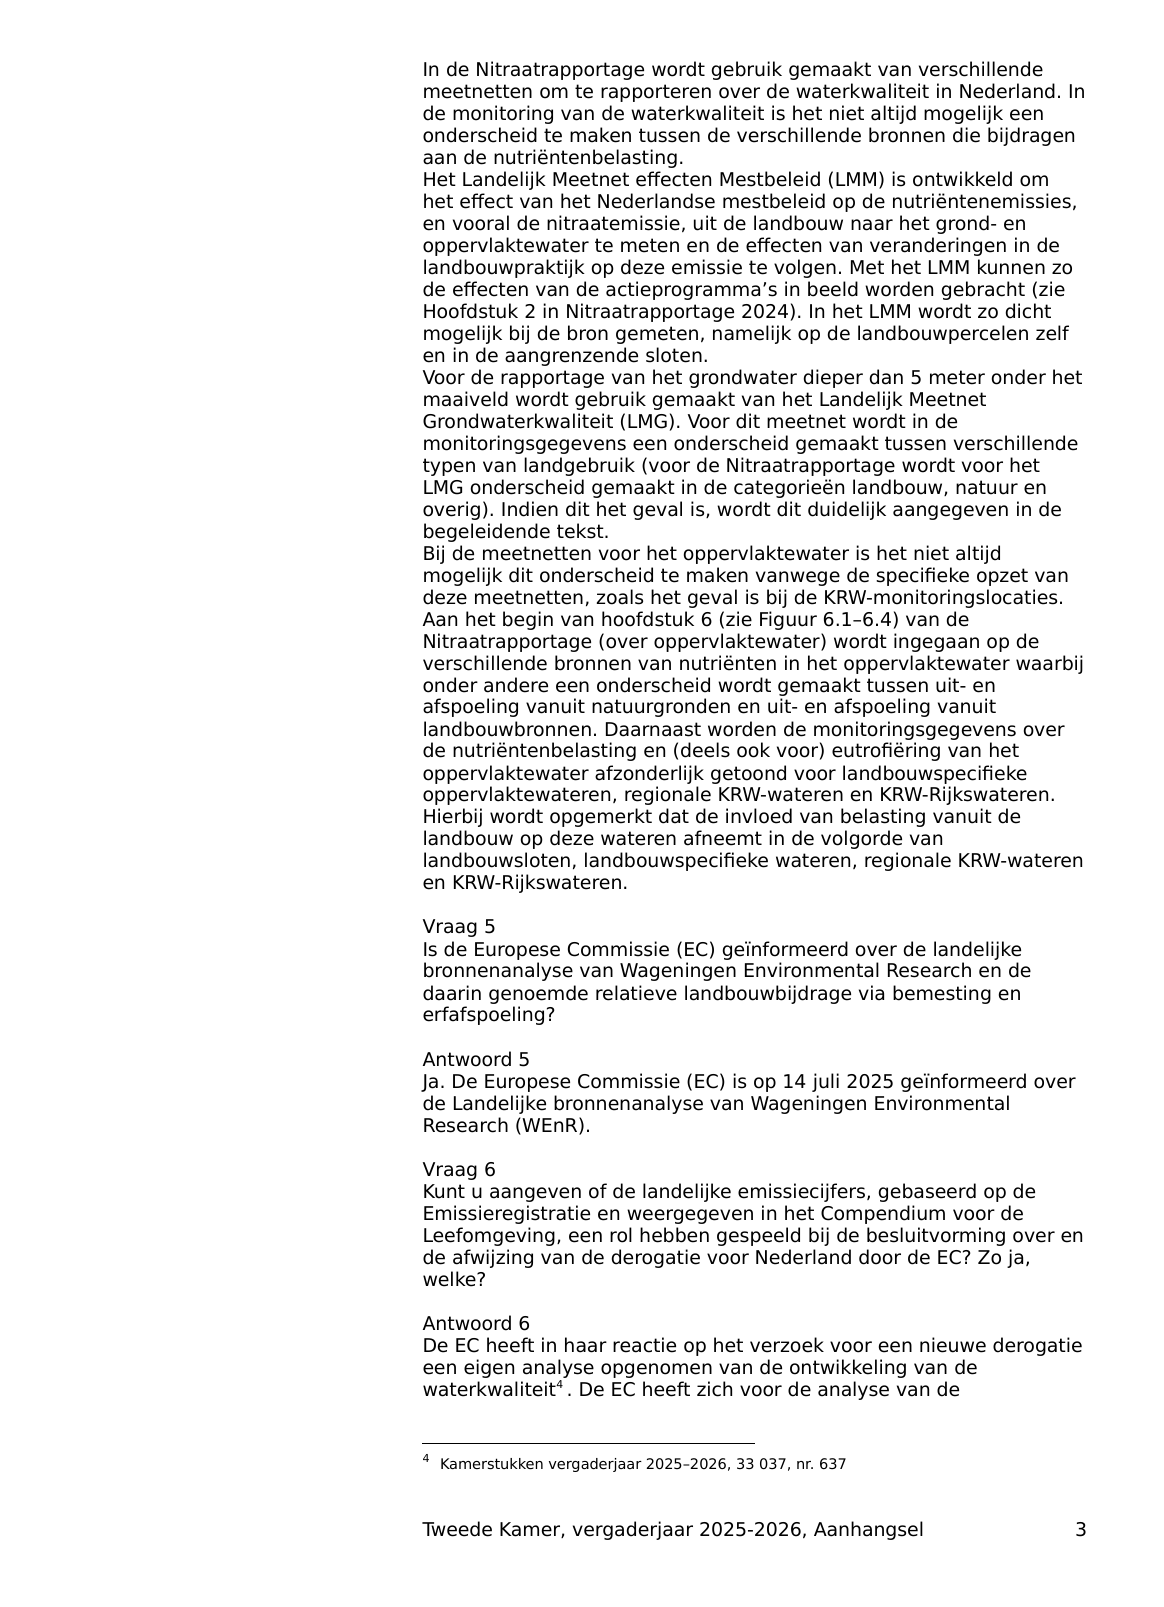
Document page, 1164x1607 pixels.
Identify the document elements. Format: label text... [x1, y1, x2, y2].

text Bij de meetnetten voor het oppervlaktewater is het niet altijd mogelijk dit onderscheid te maken vanwege de specifieke opzet van deze meetnetten, zoals het geval is bij de KRW-monitoringslocaties. Aan het begin van hoofdstuk 6 (zie Figuur 6.1–6.4) van de Nitraatrapportage (over oppervlaktewater) wordt ingegaan op de verschillende bronnen van nutriënten in het oppervlaktewater waarbij onder andere een onderscheid wordt gemaakt tussen uit- en afspoeling vanuit natuurgronden en uit- en afspoeling vanuit landbouwbronnen. Daarnaast worden de monitoringsgegevens over de nutriëntenbelasting en (deels ook voor) eutrofiëring van het oppervlaktewater afzonderlijk getoond voor landbouwspecifieke oppervlaktewateren, regionale KRW-wateren en KRW-Rijkswateren. Hierbij wordt opgemerkt dat de invloed van belasting vanuit de landbouw op deze wateren afneemt in de volgorde van landbouwsloten, landbouwspecifieke wateren, regionale KRW-wateren en KRW-Rijkswateren. [422, 543, 1087, 894]
text Vraag 5 [422, 916, 1087, 938]
text Ja. De Europese Commissie (EC) is op 14 juli 2025 geïnformeerd over de Landelijke bronnenanalyse van Wageningen Environmental Research (WEnR). [422, 1071, 1087, 1136]
text Antwoord 6 [422, 1313, 1087, 1335]
text Is de Europese Commissie (EC) geïnformeerd over de landelijke bronnenanalyse van Wageningen Environmental Research en de daarin genoemde relatieve landbouwbijdrage via bemesting en erfafspoeling? [422, 938, 1087, 1026]
text Kamerstukken vergaderjaar 2025–2026, 33 037, nr. 637 [422, 1452, 1087, 1474]
text Voor de rapportage van het grondwater dieper dan 5 meter onder het maaiveld wordt gebruik gemaakt van het Landelijk Meetnet Grondwaterkwaliteit (LMG). Voor dit meetnet wordt in de monitoringsgegevens een onderscheid gemaakt tussen verschillende typen van landgebruik (voor de Nitraatrapportage wordt voor het LMG onderscheid gemaakt in de categorieën landbouw, natuur en overig). Indien dit het geval is, wordt dit duidelijk aangegeven in de begeleidende tekst. [422, 367, 1087, 543]
text Het Landelijk Meetnet effecten Mestbeleid (LMM) is ontwikkeld om het effect van het Nederlandse mestbeleid op de nutriëntenemissies, en vooral de nitraatemissie, uit de landbouw naar het grond- en oppervlaktewater te meten en de effecten van veranderingen in de landbouwpraktijk op deze emissie te volgen. Met het LMM kunnen zo de effecten van de actieprogramma’s in beeld worden gebracht (zie Hoofdstuk 2 in Nitraatrapportage 2024). In het LMM wordt zo dicht mogelijk bij de bron gemeten, namelijk op de landbouwpercelen zelf en in de aangrenzende sloten. [422, 169, 1087, 367]
text De EC heeft in haar reactie op het verzoek voor een nieuwe derogatie een eigen analyse opgenomen van de ontwikkeling van de waterkwaliteit. De EC heeft zich voor de analyse van de [422, 1335, 1087, 1401]
text In de Nitraatrapportage wordt gebruik gemaakt van verschillende meetnetten om te rapporteren over de waterkwaliteit in Nederland. In de monitoring van de waterkwaliteit is het niet altijd mogelijk een onderscheid te maken tussen de verschillende bronnen die bijdragen aan de nutriëntenbelasting. [422, 59, 1087, 169]
text Vraag 6 [422, 1159, 1087, 1181]
text Kunt u aangeven of de landelijke emissiecijfers, gebaseerd op de Emissieregistratie en weergegeven in het Compendium voor de Leefomgeving, een rol hebben gespeeld bij de besluitvorming over en de afwijzing van de derogatie voor Nederland door de EC? Zo ja, welke? [422, 1181, 1087, 1291]
text Antwoord 5 [422, 1048, 1087, 1071]
